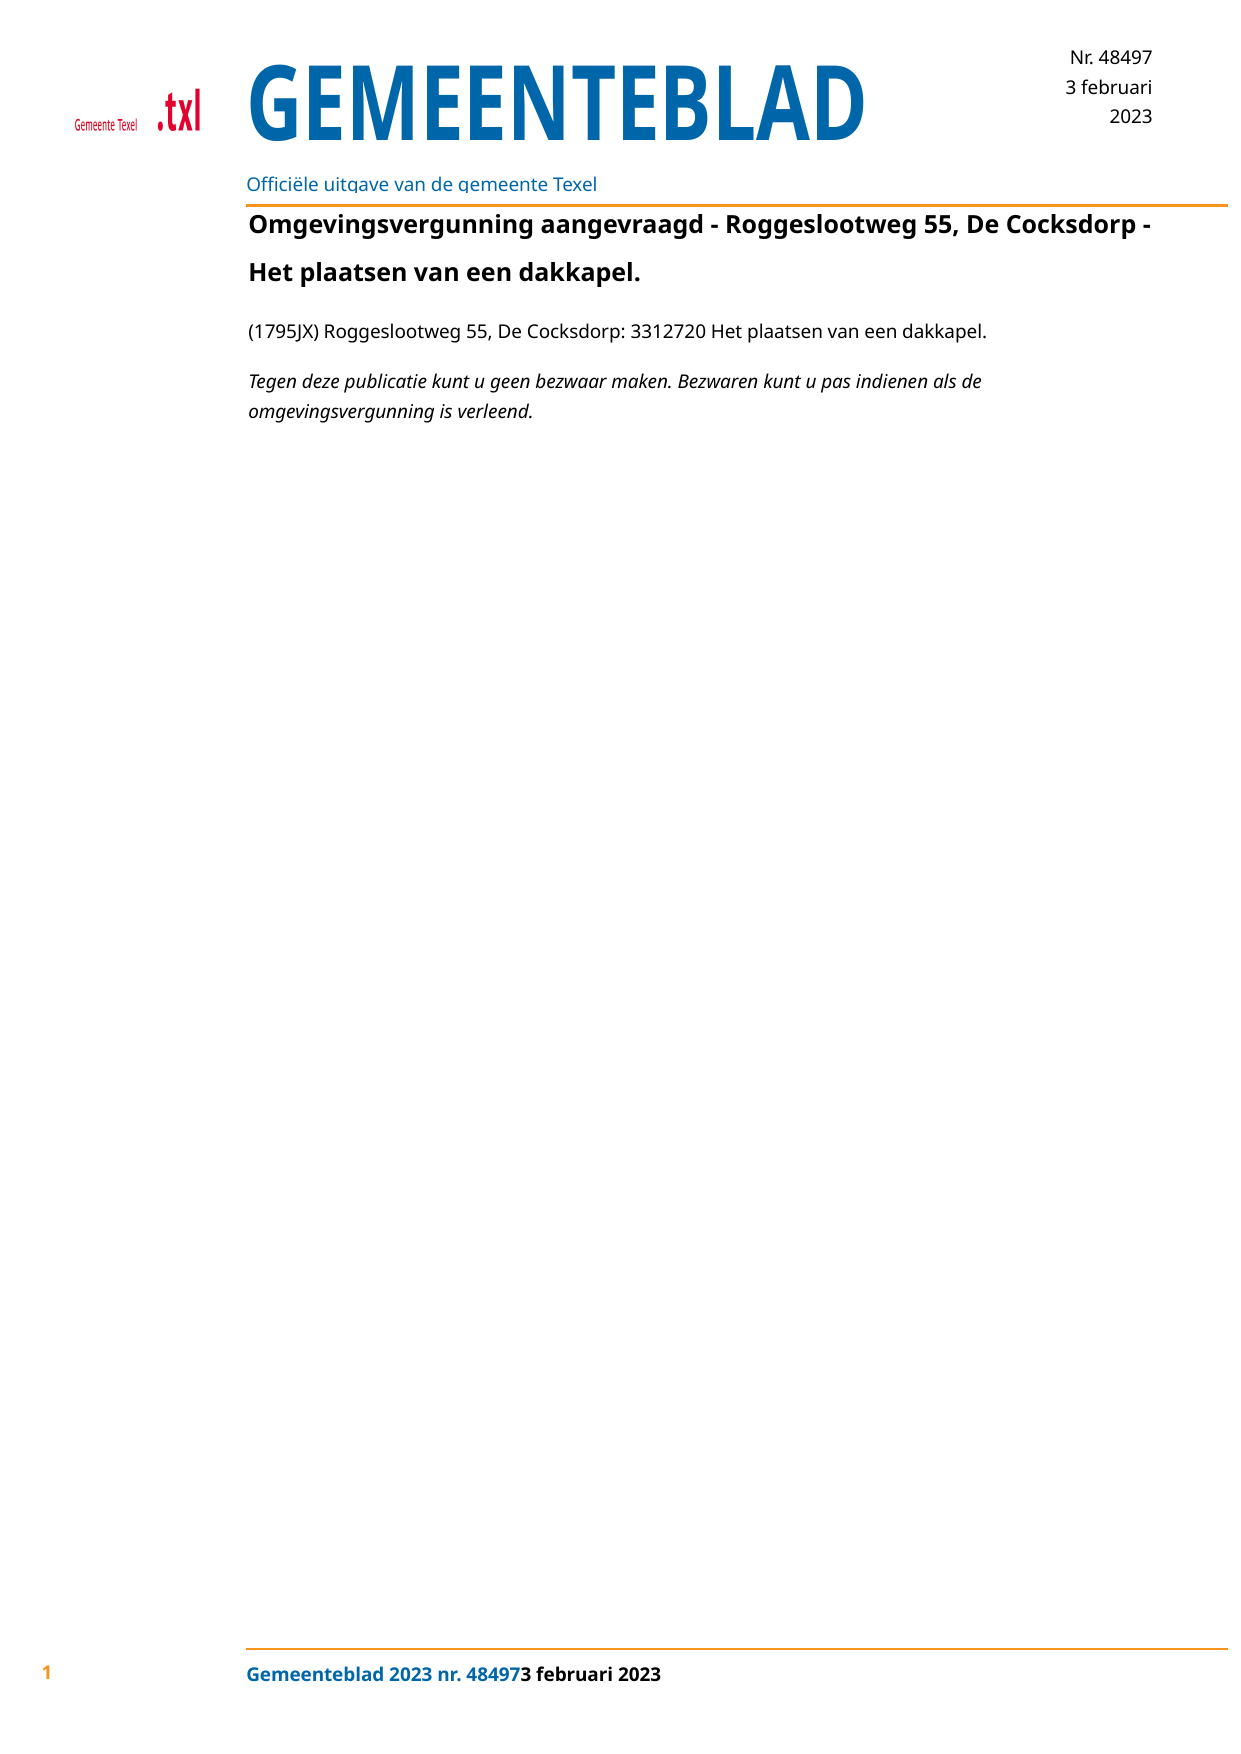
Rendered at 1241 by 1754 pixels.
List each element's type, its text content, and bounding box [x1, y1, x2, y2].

text Tegen deze publicatie kunt u geen bezwaar maken. Bezwaren kunt u pas indienen als de omgevingsvergunning is verleend. [248, 368, 1152, 424]
picture [41, 47, 231, 172]
text (1795JX) Roggeslootweg 55, De Cocksdorp: 3312720 Het plaatsen van een dakkapel. [248, 318, 1152, 344]
text Omgevingsvergunning aangevraagd - Roggeslootweg 55, De Cocksdorp - Het plaatsen van een dakkapel. [248, 207, 1152, 288]
